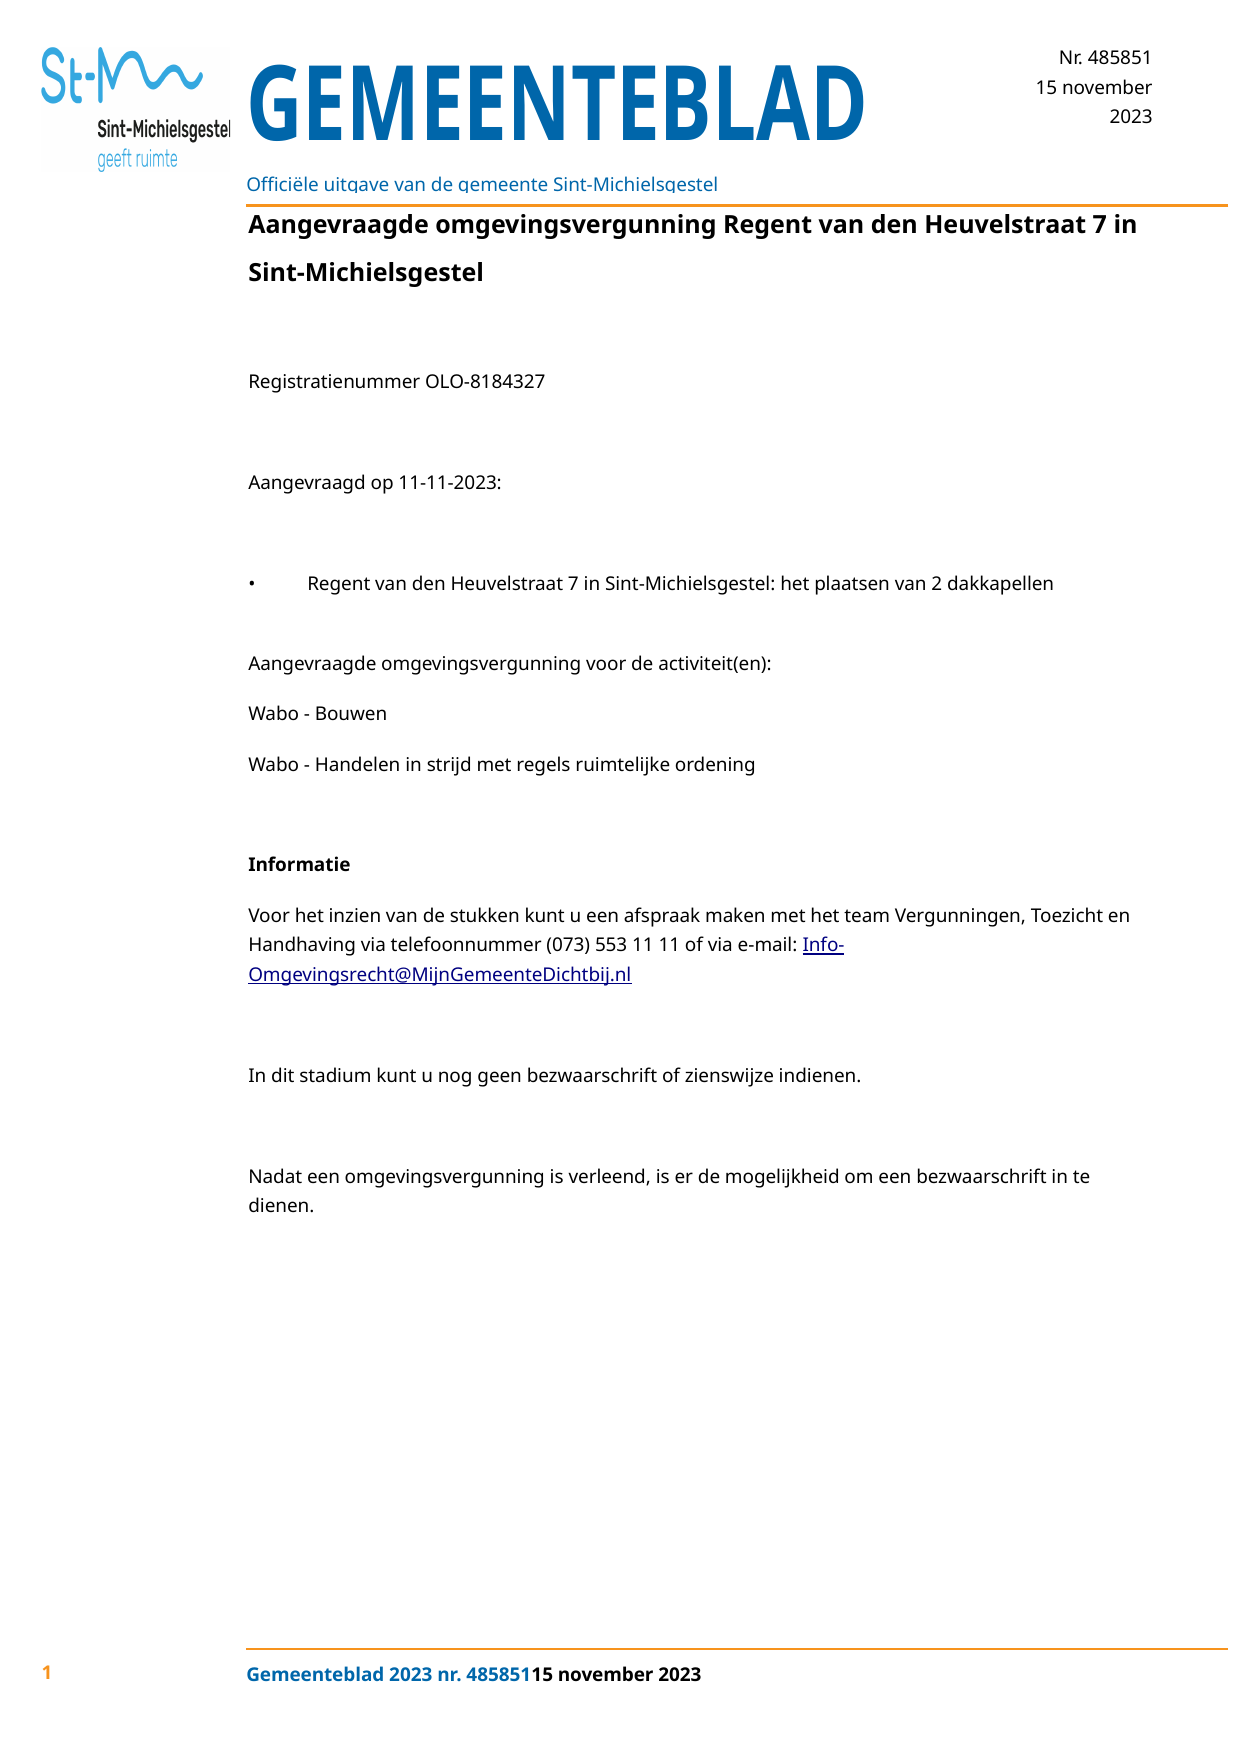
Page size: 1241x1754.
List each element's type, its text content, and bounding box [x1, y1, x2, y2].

text Registratienummer OLO-8184327 [248, 368, 1152, 394]
text Voor het inzien van de stukken kunt u een afspraak maken met het team Vergunningen, Toezicht en Handhaving via telefoonnummer (073) 553 11 11 of via e-mail: Info-Omgevingsrecht@MijnGemeenteDichtbij.nl [248, 902, 1152, 987]
text Informatie [248, 852, 1152, 877]
list Regent van den Heuvelstraat 7 in Sint-Michielsgestel: het plaatsen van 2 dakkapellen [248, 570, 1152, 596]
picture [41, 47, 231, 172]
text Aangevraagde omgevingsvergunning voor de activiteit(en): [248, 650, 1152, 676]
text Aangevraagde omgevingsvergunning Regent van den Heuvelstraat 7 in Sint-Michielsgestel [248, 207, 1152, 288]
text In dit stadium kunt u nog geen bezwaarschrift of zienswijze indienen. [248, 1062, 1152, 1088]
text Wabo - Bouwen [248, 700, 1152, 726]
text Aangevraagd op 11-11-2023: [248, 469, 1152, 495]
text Wabo - Handelen in strijd met regels ruimtelijke ordening [248, 751, 1152, 777]
text Nadat een omgevingsvergunning is verleend, is er de mogelijkheid om een bezwaarschrift in te dienen. [248, 1163, 1152, 1218]
